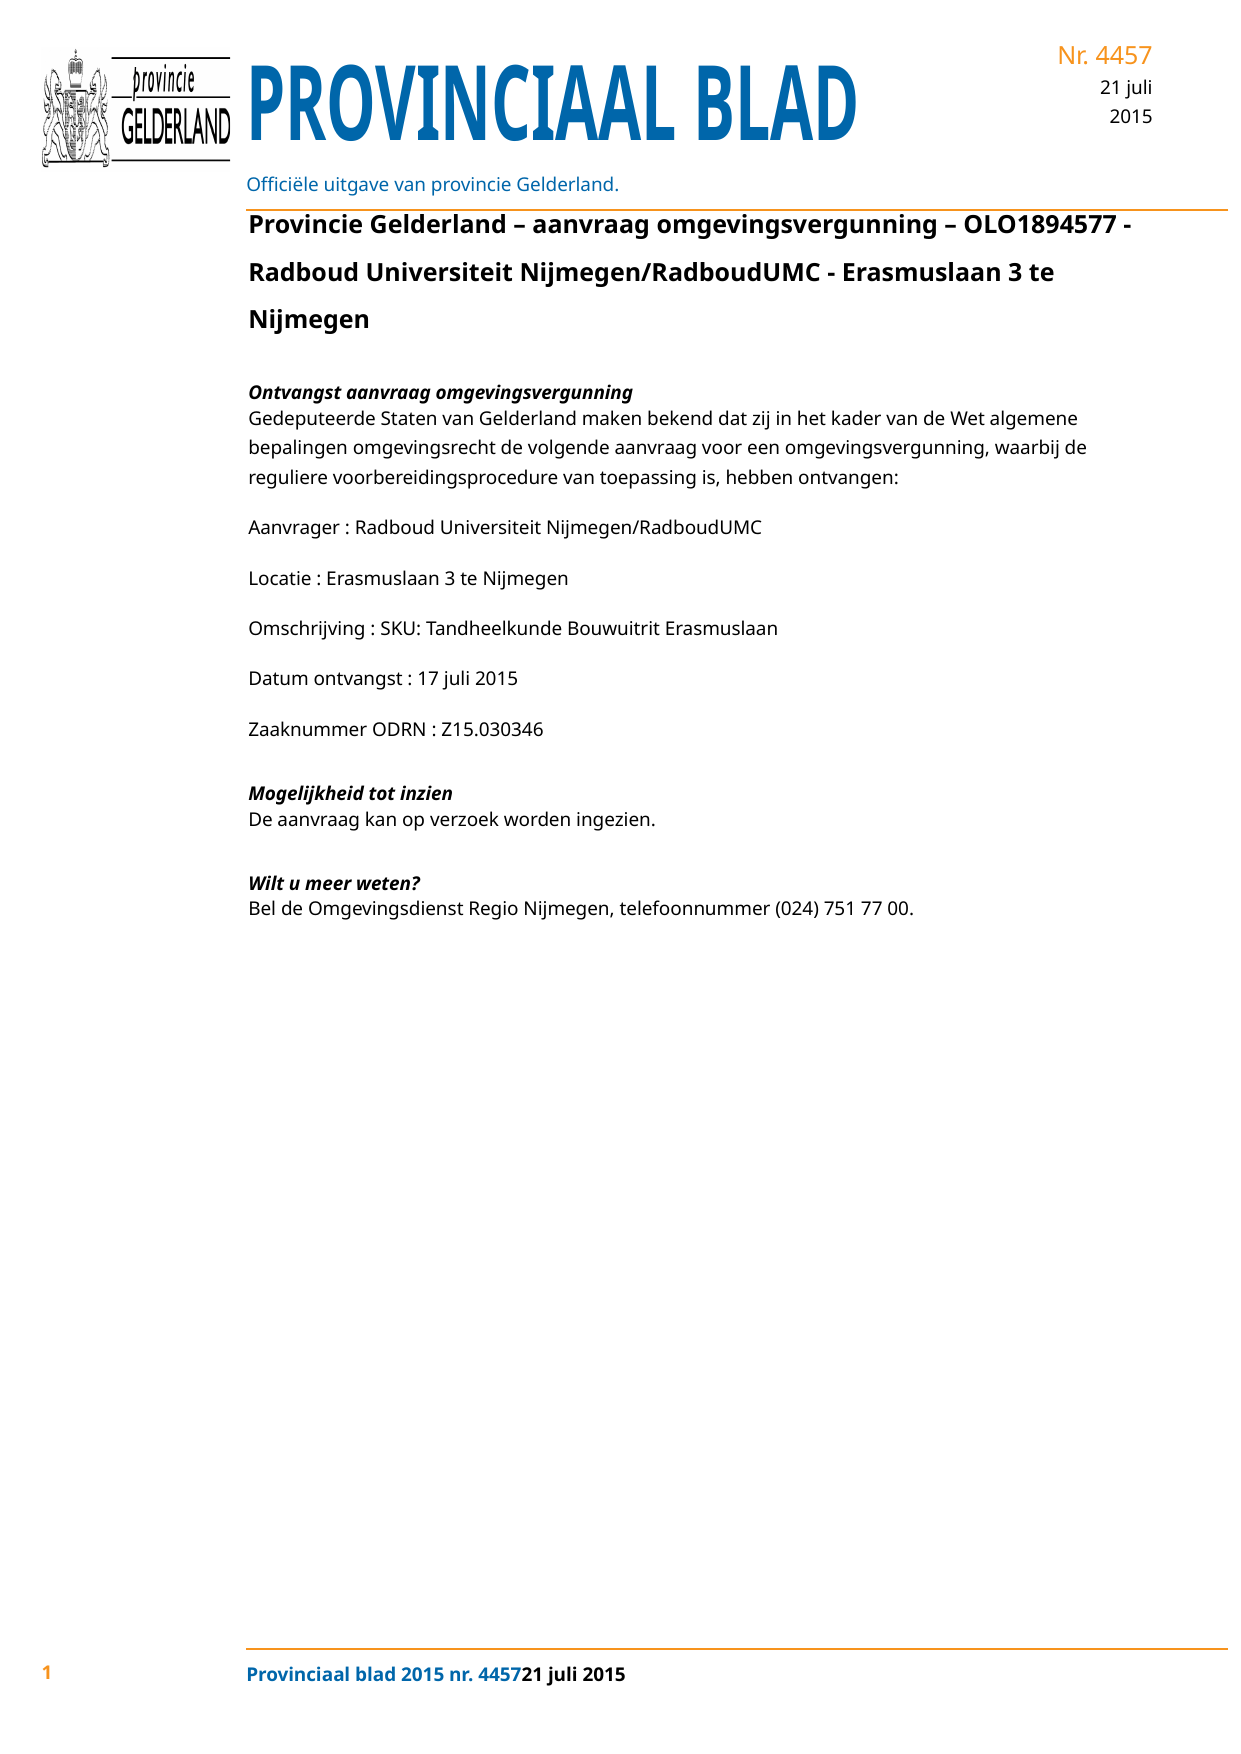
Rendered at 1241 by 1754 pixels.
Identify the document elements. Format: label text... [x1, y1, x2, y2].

text Ontvangst aanvraag omgevingsvergunning [248, 379, 1152, 405]
picture [41, 47, 231, 172]
text Omschrijving : SKU: Tandheelkunde Bouwuitrit Erasmuslaan [248, 615, 1152, 641]
text Zaaknummer ODRN : Z15.030346 [248, 716, 1152, 742]
text Gedeputeerde Staten van Gelderland maken bekend dat zij in het kader van de Wet algemene bepalingen omgevingsrecht de volgende aanvraag voor een omgevingsvergunning, waarbij de reguliere voorbereidingsprocedure van toepassing is, hebben ontvangen: [248, 405, 1152, 490]
text Mogelijkheid tot inzien [248, 780, 1152, 806]
text Datum ontvangst : 17 juli 2015 [248, 666, 1152, 691]
text Bel de Omgevingsdienst Regio Nijmegen, telefoonnummer (024) 751 77 00. [248, 895, 1152, 921]
text Locatie : Erasmuslaan 3 te Nijmegen [248, 565, 1152, 591]
text Aanvrager : Radboud Universiteit Nijmegen/RadboudUMC [248, 514, 1152, 540]
text Wilt u meer weten? [248, 870, 1152, 895]
text De aanvraag kan op verzoek worden ingezien. [248, 806, 1152, 831]
text Provincie Gelderland – aanvraag omgevingsvergunning – OLO1894577 - Radboud Universiteit Nijmegen/RadboudUMC - Erasmuslaan 3 te Nijmegen [248, 211, 1152, 336]
